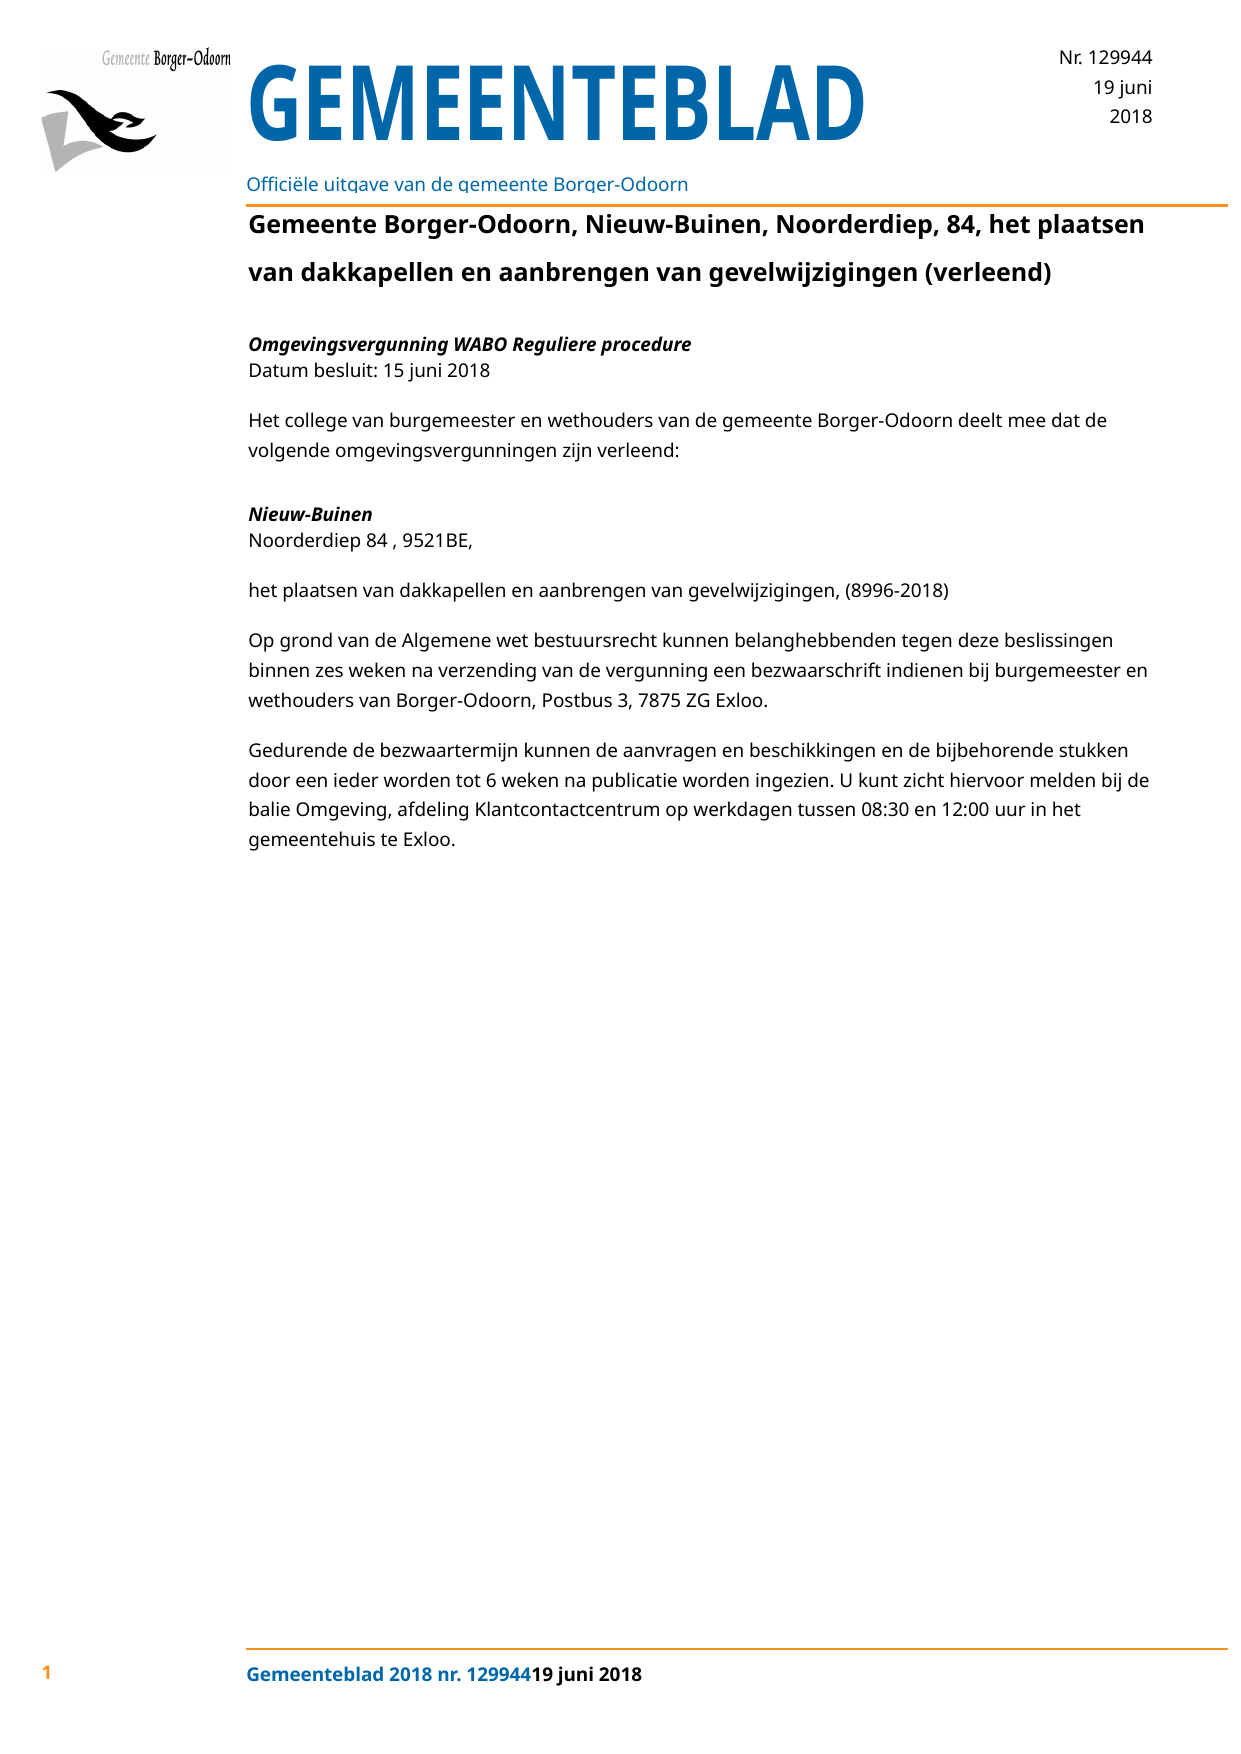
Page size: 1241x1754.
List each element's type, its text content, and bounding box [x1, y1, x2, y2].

text Datum besluit: 15 juni 2018 [248, 357, 1152, 383]
picture [41, 47, 231, 172]
text Nieuw-Buinen [248, 501, 1152, 527]
text Noorderdiep 84 , 9521BE, [248, 527, 1152, 553]
text Het college van burgemeester en wethouders van de gemeente Borger-Odoorn deelt mee dat de volgende omgevingsvergunningen zijn verleend: [248, 408, 1152, 463]
text Gemeente Borger-Odoorn, Nieuw-Buinen, Noorderdiep, 84, het plaatsen van dakkapellen en aanbrengen van gevelwijzigingen (verleend) [248, 207, 1152, 288]
text het plaatsen van dakkapellen en aanbrengen van gevelwijzigingen, (8996-2018) [248, 577, 1152, 603]
text Op grond van de Algemene wet bestuursrecht kunnen belanghebbenden tegen deze beslissingen binnen zes weken na verzending van de vergunning een bezwaarschrift indienen bij burgemeester en wethouders van Borger-Odoorn, Postbus 3, 7875 ZG Exloo. [248, 628, 1152, 713]
text Gedurende de bezwaartermijn kunnen de aanvragen en beschikkingen en de bijbehorende stukken door een ieder worden tot 6 weken na publicatie worden ingezien. U kunt zicht hiervoor melden bij de balie Omgeving, afdeling Klantcontactcentrum op werkdagen tussen 08:30 en 12:00 uur in het gemeentehuis te Exloo. [248, 737, 1152, 852]
text Omgevingsvergunning WABO Reguliere procedure [248, 331, 1152, 357]
